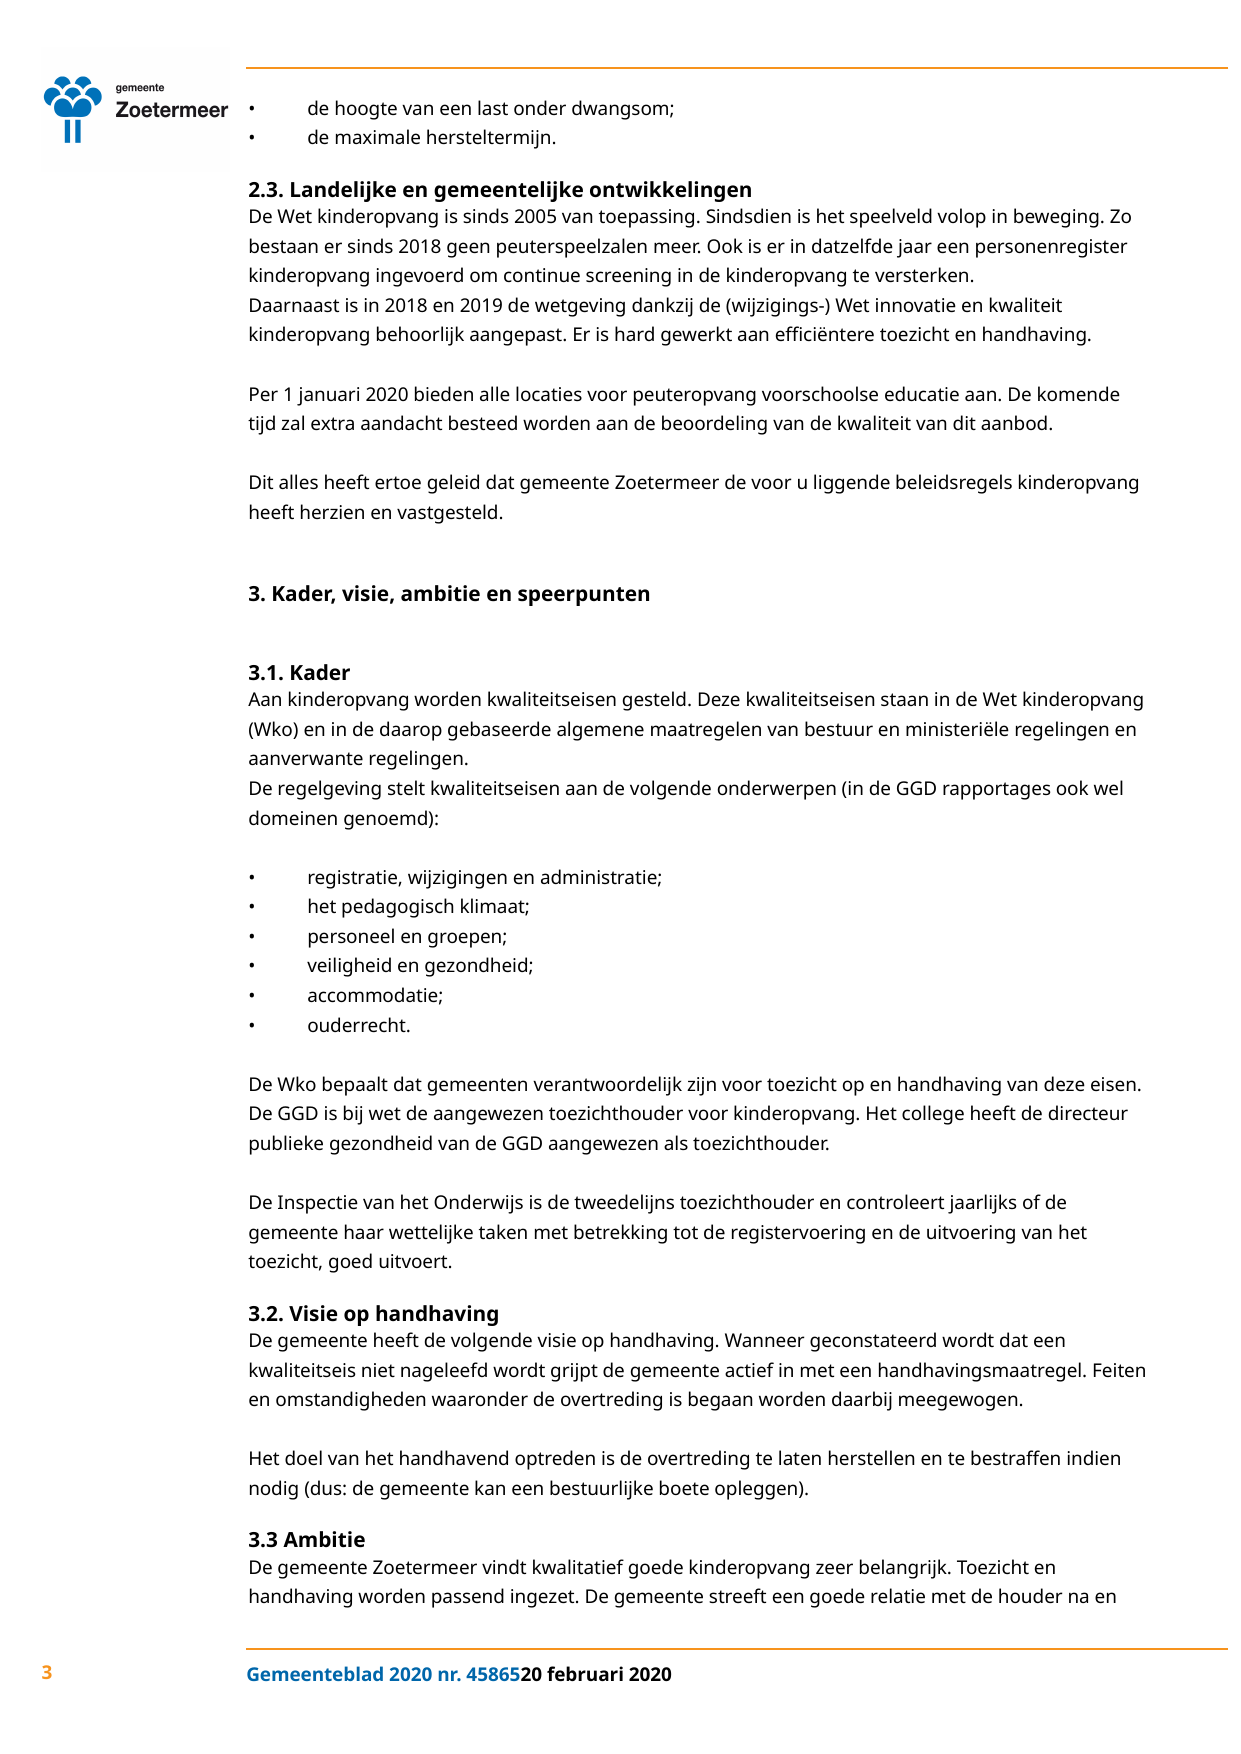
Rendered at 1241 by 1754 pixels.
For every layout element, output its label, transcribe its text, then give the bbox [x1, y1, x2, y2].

list ouderrecht. [248, 1012, 1152, 1037]
list accommodatie; [248, 982, 1152, 1008]
list het pedagogisch klimaat; [248, 893, 1152, 919]
list veiligheid en gezondheid; [248, 953, 1152, 978]
text 3.2. Visie op handhaving [248, 1299, 1152, 1327]
list registratie, wijzigingen en administratie; [248, 864, 1152, 889]
text 2.3. Landelijke en gemeentelijke ontwikkelingen [248, 175, 1152, 203]
text De regelgeving stelt kwaliteitseisen aan de volgende onderwerpen (in de GGD rapportages ook wel domeinen genoemd): [248, 775, 1152, 830]
list de maximale hersteltermijn. [248, 124, 1152, 150]
text De Inspectie van het Onderwijs is de tweedelijns toezichthouder en controleert jaarlijks of de gemeente haar wettelijke taken met betrekking tot de registervoering en de uitvoering van het toezicht, goed uitvoert. [248, 1189, 1152, 1274]
list personeel en groepen; [248, 923, 1152, 949]
text De Wko bepaalt dat gemeenten verantwoordelijk zijn voor toezicht op en handhaving van deze eisen. De GGD is bij wet de aangewezen toezichthouder voor kinderopvang. Het college heeft de directeur publieke gezondheid van de GGD aangewezen als toezichthouder. [248, 1071, 1152, 1156]
text 3.1. Kader [248, 658, 1152, 686]
text De Wet kinderopvang is sinds 2005 van toepassing. Sindsdien is het speelveld volop in beweging. Zo bestaan er sinds 2018 geen peuterspeelzalen meer. Ook is er in datzelfde jaar een personenregister kinderopvang ingevoerd om continue screening in de kinderopvang te versterken. [248, 203, 1152, 288]
text Dit alles heeft ertoe geleid dat gemeente Zoetermeer de voor u liggende beleidsregels kinderopvang heeft herzien en vastgesteld. [248, 469, 1152, 525]
text Daarnaast is in 2018 en 2019 de wetgeving dankzij de (wijzigings-) Wet innovatie en kwaliteit kinderopvang behoorlijk aangepast. Er is hard gewerkt aan efficiëntere toezicht en handhaving. [248, 292, 1152, 347]
text De gemeente Zoetermeer vindt kwalitatief goede kinderopvang zeer belangrijk. Toezicht en handhaving worden passend ingezet. De gemeente streeft een goede relatie met de houder na en [248, 1554, 1152, 1609]
text Het doel van het handhavend optreden is de overtreding te laten herstellen en te bestraffen indien nodig (dus: de gemeente kan een bestuurlijke boete opleggen). [248, 1446, 1152, 1501]
text Aan kinderopvang worden kwaliteitseisen gesteld. Deze kwaliteitseisen staan in de Wet kinderopvang (Wko) en in de daarop gebaseerde algemene maatregelen van bestuur en ministeriële regelingen en aanverwante regelingen. [248, 686, 1152, 771]
picture [41, 47, 231, 172]
list de hoogte van een last onder dwangsom; [248, 95, 1152, 121]
text De gemeente heeft de volgende visie op handhaving. Wanneer geconstateerd wordt dat een kwaliteitseis niet nageleefd wordt grijpt de gemeente actief in met een handhavingsmaatregel. Feiten en omstandigheden waaronder de overtreding is begaan worden daarbij meegewogen. [248, 1327, 1152, 1412]
text Per 1 januari 2020 bieden alle locaties voor peuteropvang voorschoolse educatie aan. De komende tijd zal extra aandacht besteed worden aan de beoordeling van de kwaliteit van dit aanbod. [248, 381, 1152, 436]
text 3. Kader, visie, ambitie en speerpunten [248, 579, 1152, 607]
text 3.3 Ambitie [248, 1526, 1152, 1554]
